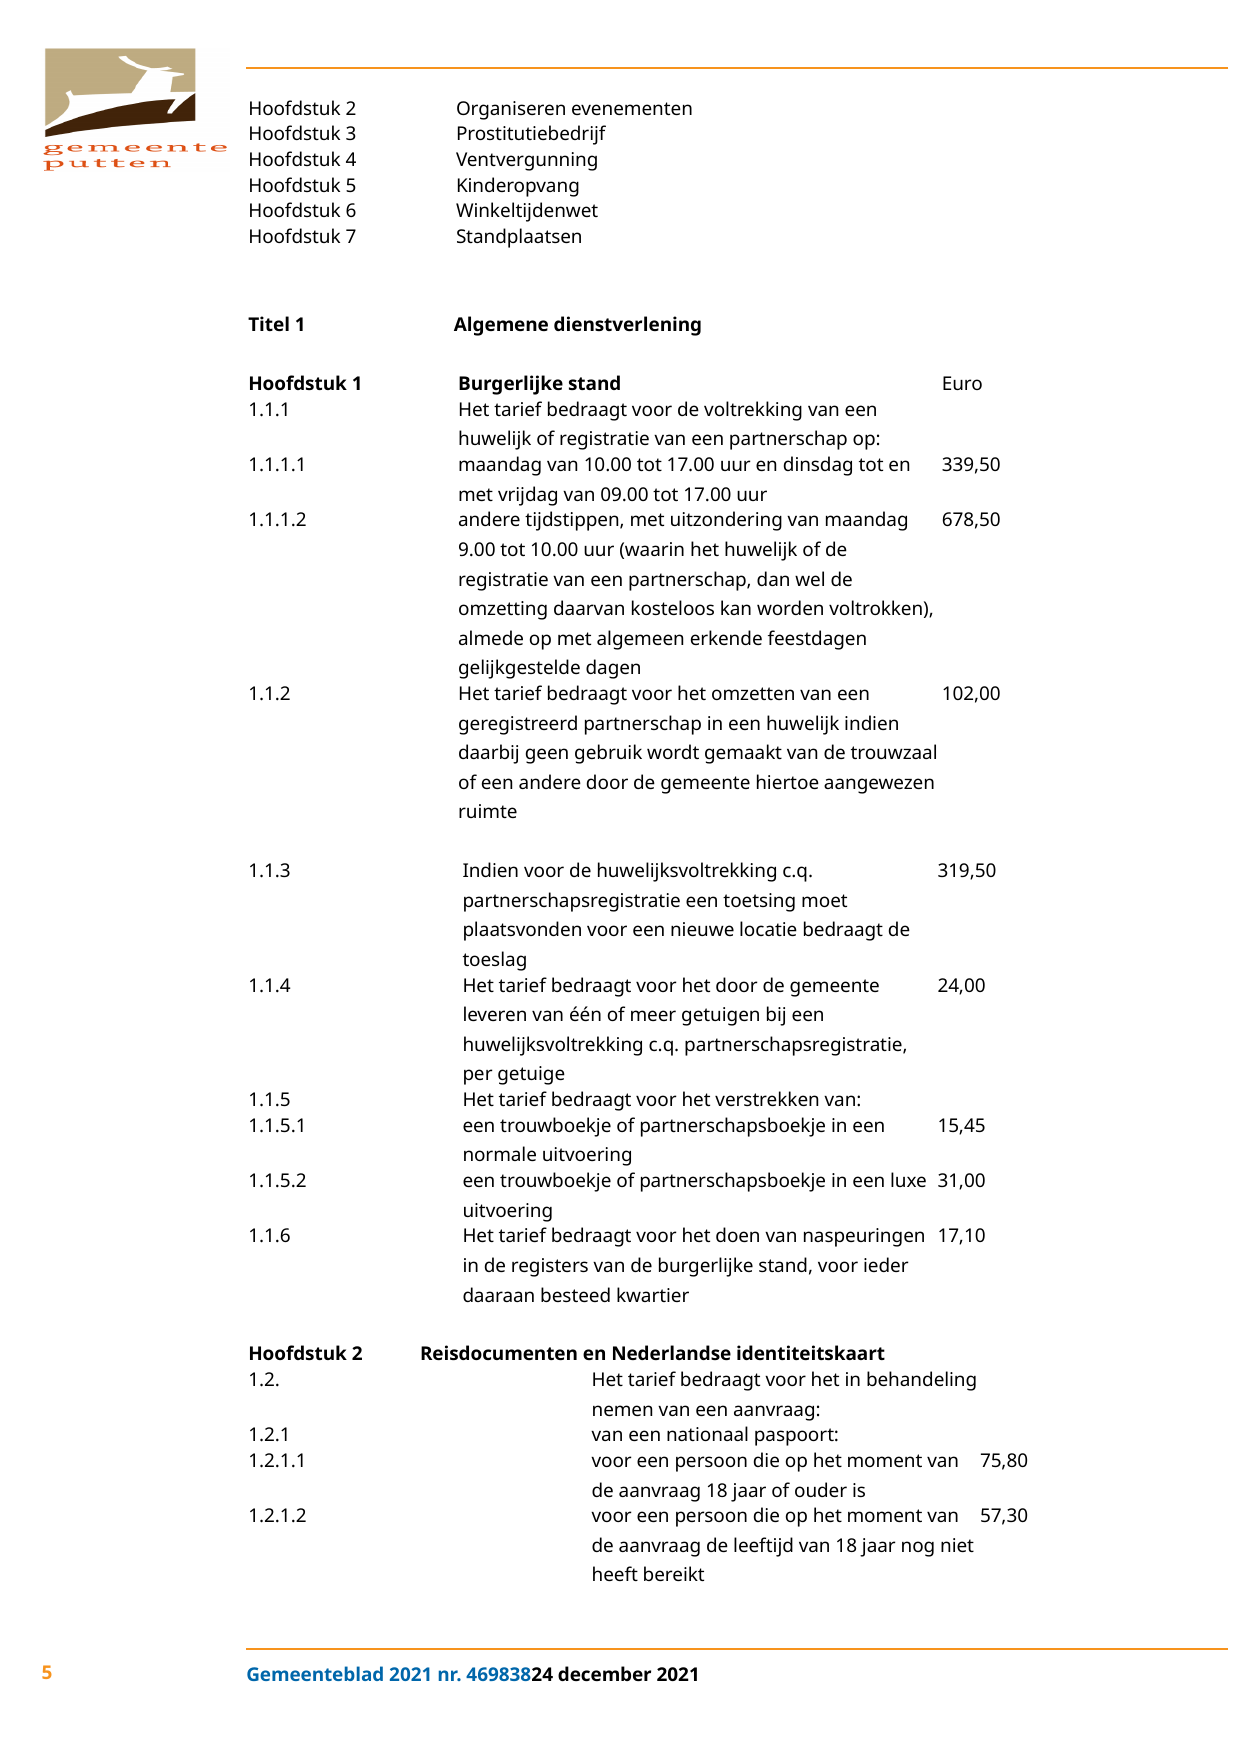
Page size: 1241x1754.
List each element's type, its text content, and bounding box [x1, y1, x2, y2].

table_cell Hoofdstuk 2 [248, 95, 456, 121]
table_cell een trouwboekje of partnerschapsboekje in een normale uitvoering [462, 1112, 937, 1167]
table_header 1.1.3 [248, 857, 462, 972]
table_cell 15,45 [937, 1112, 1152, 1167]
table_cell [944, 121, 1152, 146]
table_cell 1.2. [248, 1366, 591, 1421]
table_cell Hoofdstuk 3 [248, 121, 456, 146]
table_cell 75,80 [980, 1447, 1152, 1502]
table_cell Winkeltijdenwet [456, 198, 944, 223]
table_cell [980, 1366, 1152, 1421]
table_cell [944, 95, 1152, 121]
table_cell Hoofdstuk 6 [248, 198, 456, 223]
table_cell 1.2.1 [248, 1421, 591, 1447]
table_cell [942, 396, 1152, 451]
table_cell Ventvergunning [456, 146, 944, 172]
table_cell [944, 146, 1152, 172]
table_header Euro [942, 370, 1152, 396]
table_cell maandag van 10.00 tot 17.00 uur en dinsdag tot en met vrijdag van 09.00 tot 17.00 uur [458, 451, 942, 507]
table_cell voor een persoon die op het moment van de aanvraag de leeftijd van 18 jaar nog niet heeft bereikt [591, 1503, 980, 1587]
table_cell 1.1.5.2 [248, 1167, 462, 1223]
table_cell [944, 224, 1152, 249]
table_cell andere tijdstippen, met uitzondering van maandag 9.00 tot 10.00 uur (waarin het huwelijk of de registratie van een partnerschap, dan wel de omzetting daarvan kosteloos kan worden voltrokken), almede op met algemeen erkende feestdagen gelijkgestelde dagen [458, 507, 942, 680]
table_cell [944, 172, 1152, 198]
table_cell [937, 1086, 1152, 1112]
table_cell Prostitutiebedrijf [456, 121, 944, 146]
table_cell 57,30 [980, 1503, 1152, 1587]
table_header [980, 1340, 1152, 1366]
table_header Hoofdstuk 2 [248, 1340, 420, 1366]
table_cell Hoofdstuk 5 [248, 172, 456, 198]
table_cell Het tarief bedraagt voor het verstrekken van: [462, 1086, 937, 1112]
table_cell 1.2.1.1 [248, 1447, 591, 1502]
table_cell 102,00 [942, 680, 1152, 824]
table_cell 1.1.5 [248, 1086, 462, 1112]
table_header [946, 312, 1152, 337]
table_cell 1.1.6 [248, 1223, 462, 1307]
table_cell [944, 198, 1152, 223]
table_cell Standplaatsen [456, 224, 944, 249]
table_cell 1.1.1.1 [248, 451, 458, 507]
table_cell 1.1.1.2 [248, 507, 458, 680]
table_header Algemene dienstverlening [454, 312, 946, 337]
table_cell 1.1.2 [248, 680, 458, 824]
table_header Hoofdstuk 1 [248, 370, 458, 396]
table_cell Het tarief bedraagt voor het doen van naspeuringen in de registers van de burgerlijke stand, voor ieder daaraan besteed kwartier [462, 1223, 937, 1307]
table_cell Het tarief bedraagt voor het in behandeling nemen van een aanvraag: [591, 1366, 980, 1421]
table_cell 17,10 [937, 1223, 1152, 1307]
table_cell Hoofdstuk 4 [248, 146, 456, 172]
table_header Indien voor de huwelijksvoltrekking c.q. partnerschapsregistratie een toetsing moet plaatsvonden voor een nieuwe locatie bedraagt de toeslag [462, 857, 937, 972]
table_cell een trouwboekje of partnerschapsboekje in een luxe uitvoering [462, 1167, 937, 1223]
table_cell [980, 1421, 1152, 1447]
table_cell 24,00 [937, 972, 1152, 1086]
table_cell van een nationaal paspoort: [591, 1421, 980, 1447]
picture [41, 47, 231, 172]
table_cell Het tarief bedraagt voor de voltrekking van een huwelijk of registratie van een partnerschap op: [458, 396, 942, 451]
table_cell 1.2.1.2 [248, 1503, 591, 1587]
table_header Titel 1 [248, 312, 454, 337]
table_cell Organiseren evenementen [456, 95, 944, 121]
table_cell 678,50 [942, 507, 1152, 680]
table_header 319,50 [937, 857, 1152, 972]
table_cell Het tarief bedraagt voor het door de gemeente leveren van één of meer getuigen bij een huwelijksvoltrekking c.q. partnerschapsregistratie, per getuige [462, 972, 937, 1086]
table_header Burgerlijke stand [458, 370, 942, 396]
table_cell 1.1.5.1 [248, 1112, 462, 1167]
table_cell Kinderopvang [456, 172, 944, 198]
table_cell Hoofdstuk 7 [248, 224, 456, 249]
table_cell 1.1.1 [248, 396, 458, 451]
table_header Reisdocumenten en Nederlandse identiteitskaart [420, 1340, 980, 1366]
table_cell 1.1.4 [248, 972, 462, 1086]
table_cell 31,00 [937, 1167, 1152, 1223]
table_cell Het tarief bedraagt voor het omzetten van een geregistreerd partnerschap in een huwelijk indien daarbij geen gebruik wordt gemaakt van de trouwzaal of een andere door de gemeente hiertoe aangewezen ruimte [458, 680, 942, 824]
table_cell voor een persoon die op het moment van de aanvraag 18 jaar of ouder is [591, 1447, 980, 1502]
table_cell 339,50 [942, 451, 1152, 507]
